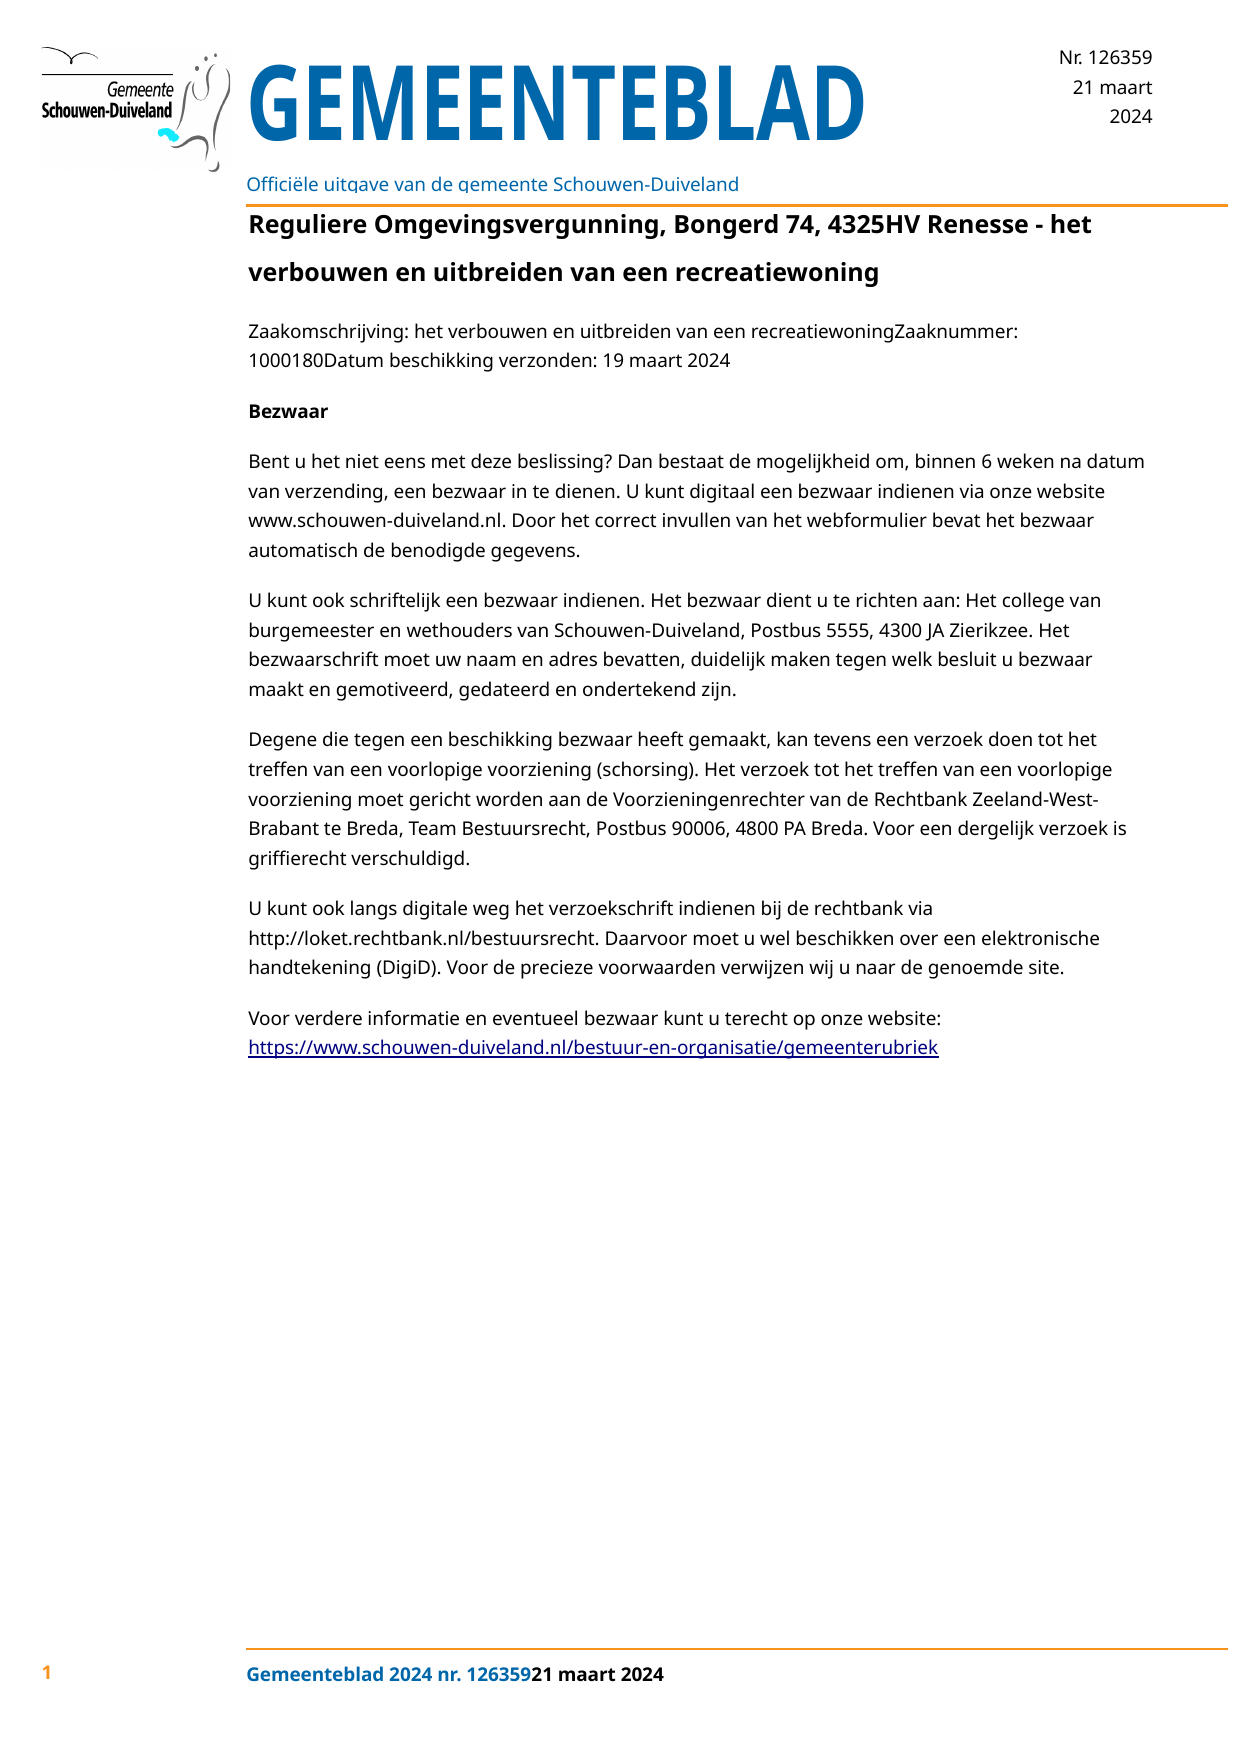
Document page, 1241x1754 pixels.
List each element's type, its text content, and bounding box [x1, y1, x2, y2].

text Zaakomschrijving: het verbouwen en uitbreiden van een recreatiewoningZaaknummer: 1000180Datum beschikking verzonden: 19 maart 2024 [248, 318, 1152, 373]
text U kunt ook schriftelijk een bezwaar indienen. Het bezwaar dient u te richten aan: Het college van burgemeester en wethouders van Schouwen-Duiveland, Postbus 5555, 4300 JA Zierikzee. Het bezwaarschrift moet uw naam en adres bevatten, duidelijk maken tegen welk besluit u bezwaar maakt en gemotiveerd, gedateerd en ondertekend zijn. [248, 587, 1152, 702]
text U kunt ook langs digitale weg het verzoekschrift indienen bij de rechtbank via http://loket.rechtbank.nl/bestuursrecht. Daarvoor moet u wel beschikken over een elektronische handtekening (DigiD). Voor de precieze voorwaarden verwijzen wij u naar de genoemde site. [248, 895, 1152, 980]
text Degene die tegen een beschikking bezwaar heeft gemaakt, kan tevens een verzoek doen tot het treffen van een voorlopige voorziening (schorsing). Het verzoek tot het treffen van een voorlopige voorziening moet gericht worden aan de Voorzieningenrechter van de Rechtbank Zeeland-West-Brabant te Breda, Team Bestuursrecht, Postbus 90006, 4800 PA Breda. Voor een dergelijk verzoek is griffierecht verschuldigd. [248, 727, 1152, 871]
text Voor verdere informatie en eventueel bezwaar kunt u terecht op onze website: https://www.schouwen-duiveland.nl/bestuur-en-organisatie/gemeenterubriek [248, 1005, 1152, 1060]
text Bent u het niet eens met deze beslissing? Dan bestaat de mogelijkheid om, binnen 6 weken na datum van verzending, een bezwaar in te dienen. U kunt digitaal een bezwaar indienen via onze website www.schouwen-duiveland.nl. Door het correct invullen van het webformulier bevat het bezwaar automatisch de benodigde gegevens. [248, 448, 1152, 563]
picture [41, 47, 231, 172]
text Reguliere Omgevingsvergunning, Bongerd 74, 4325HV Renesse - het verbouwen en uitbreiden van een recreatiewoning [248, 207, 1152, 288]
text Bezwaar [248, 398, 1152, 424]
